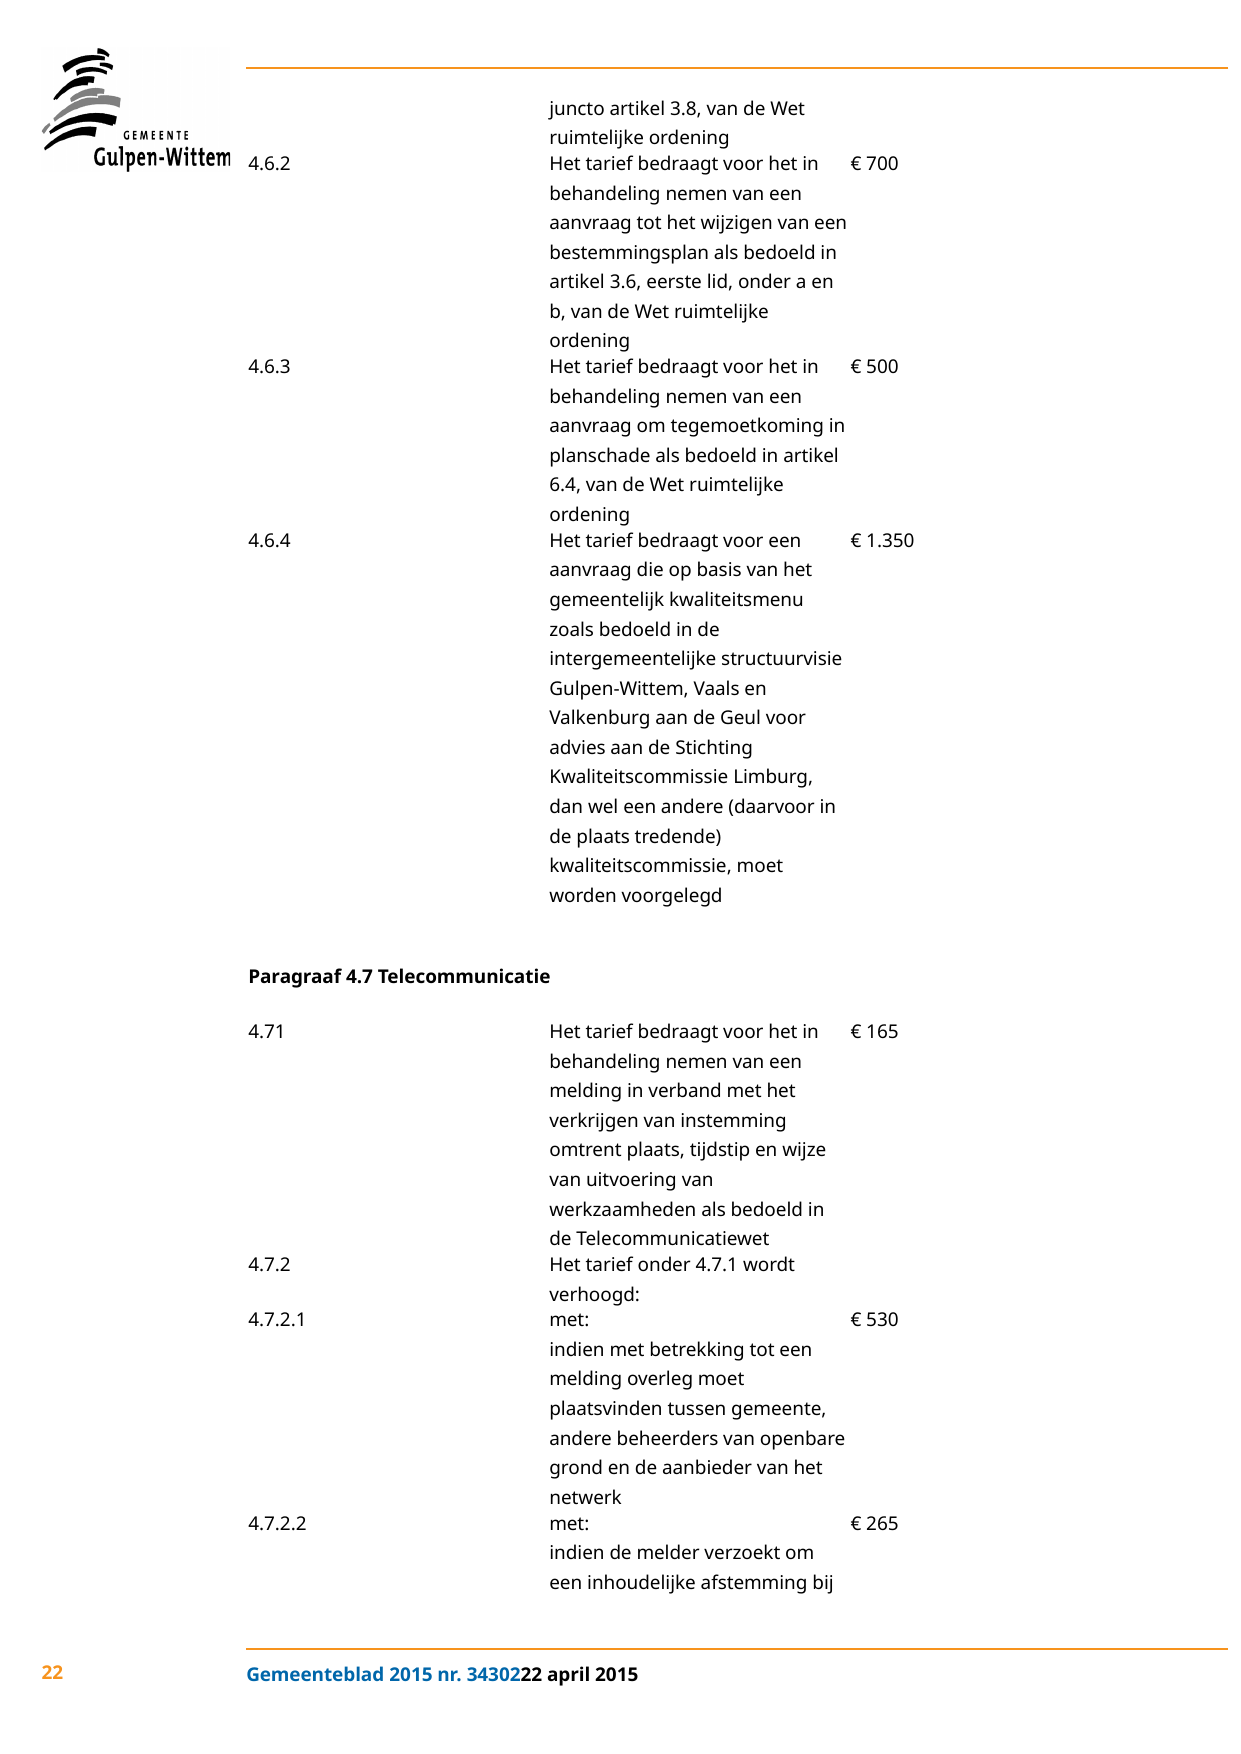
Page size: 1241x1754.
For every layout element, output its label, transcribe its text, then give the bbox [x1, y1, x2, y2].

table_cell 4.7.2.1 [248, 1306, 549, 1510]
table_cell 4.7.2.2 [248, 1510, 549, 1594]
table_cell 4.6.2 [248, 150, 549, 353]
table_cell Het tarief onder 4.7.1 wordt verhoogd: [549, 1251, 850, 1306]
table_cell € 1.350 [850, 527, 1152, 908]
table_cell € 500 [850, 353, 1152, 527]
table_cell [850, 1251, 1152, 1306]
table_header [850, 95, 1152, 150]
picture [41, 47, 231, 172]
table_cell Het tarief bedraagt voor het in behandeling nemen van een aanvraag om tegemoetkoming in planschade als bedoeld in artikel 6.4, van de Wet ruimtelijke ordening [549, 353, 850, 527]
table_cell Het tarief bedraagt voor een aanvraag die op basis van het gemeentelijk kwaliteitsmenu zoals bedoeld in de intergemeentelijke structuurvisie Gulpen-Wittem, Vaals en Valkenburg aan de Geul voor advies aan de Stichting Kwaliteitscommissie Limburg, dan wel een andere (daarvoor in de plaats tredende) kwaliteitscommissie, moet worden voorgelegd [549, 527, 850, 908]
table_header [248, 95, 549, 150]
table_cell Het tarief bedraagt voor het in behandeling nemen van een aanvraag tot het wijzigen van een bestemmingsplan als bedoeld in artikel 3.6, eerste lid, onder a en b, van de Wet ruimtelijke ordening [549, 150, 850, 353]
table_header Het tarief bedraagt voor het in behandeling nemen van een melding in verband met het verkrijgen van instemming omtrent plaats, tijdstip en wijze van uitvoering van werkzaamheden als bedoeld in de Telecommunicatiewet [549, 1018, 850, 1251]
table_header € 165 [850, 1018, 1152, 1251]
table_cell met: indien de melder verzoekt om een inhoudelijke afstemming bij [549, 1510, 850, 1594]
table_cell € 265 [850, 1510, 1152, 1594]
table_header 4.71 [248, 1018, 549, 1251]
table_cell € 700 [850, 150, 1152, 353]
table_header juncto artikel 3.8, van de Wet ruimtelijke ordening [549, 95, 850, 150]
table_cell 4.6.4 [248, 527, 549, 908]
table_cell € 530 [850, 1306, 1152, 1510]
table_cell 4.6.3 [248, 353, 549, 527]
table_cell 4.7.2 [248, 1251, 549, 1306]
table_cell met: indien met betrekking tot een melding overleg moet plaatsvinden tussen gemeente, andere beheerders van openbare grond en de aanbieder van het netwerk [549, 1306, 850, 1510]
text Paragraaf 4.7 Telecommunicatie [248, 963, 1152, 989]
